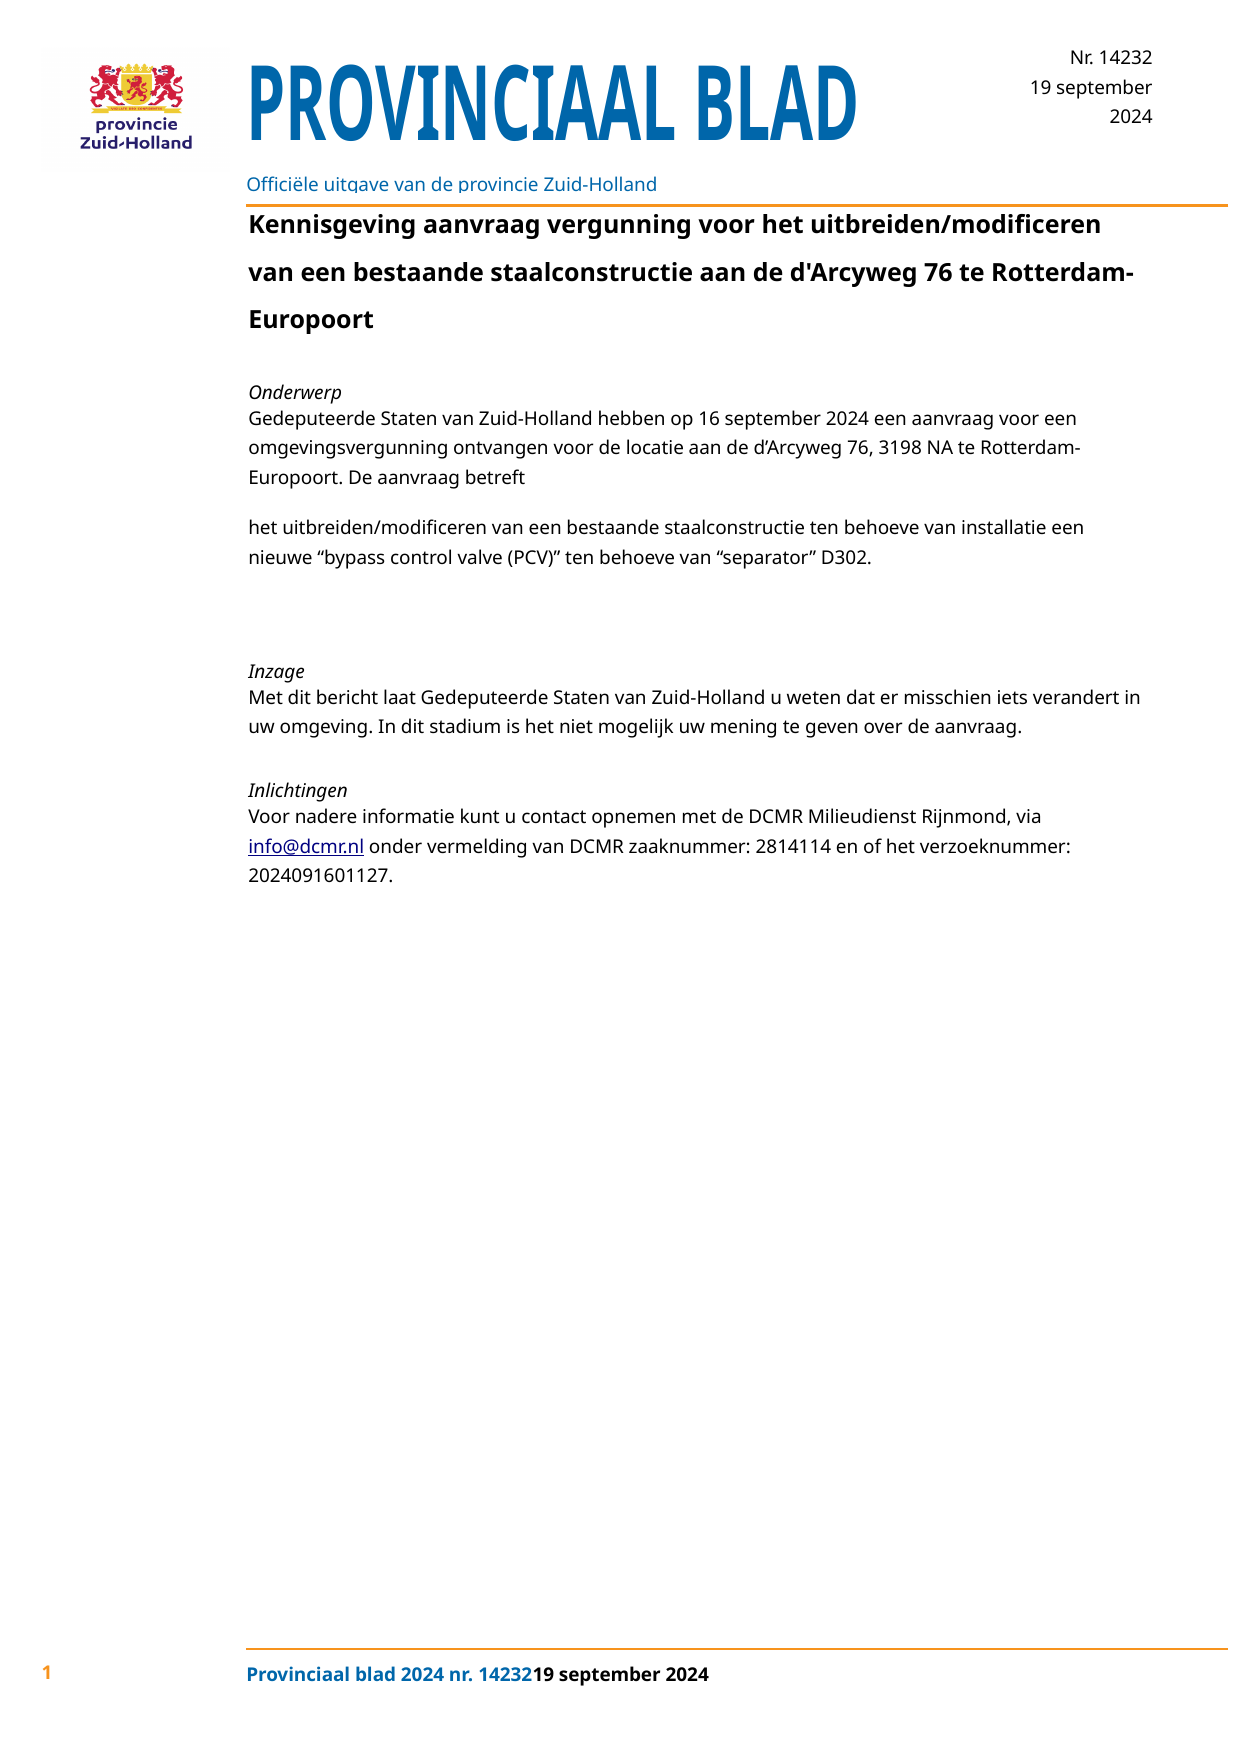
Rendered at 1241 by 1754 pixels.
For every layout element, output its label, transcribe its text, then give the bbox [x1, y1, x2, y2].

text Inzage [248, 658, 1152, 684]
picture [41, 47, 231, 172]
text Onderwerp [248, 379, 1152, 405]
text Met dit bericht laat Gedeputeerde Staten van Zuid-Holland u weten dat er misschien iets verandert in uw omgeving. In dit stadium is het niet mogelijk uw mening te geven over de aanvraag. [248, 684, 1152, 739]
text Kennisgeving aanvraag vergunning voor het uitbreiden/modificeren van een bestaande staalconstructie aan de d'Arcyweg 76 te Rotterdam-Europoort [248, 207, 1152, 336]
text Voor nadere informatie kunt u contact opnemen met de DCMR Milieudienst Rijnmond, via info@dcmr.nl onder vermelding van DCMR zaaknummer: 2814114 en of het verzoeknummer: 2024091601127. [248, 803, 1152, 888]
text Inlichtingen [248, 778, 1152, 803]
text het uitbreiden/modificeren van een bestaande staalconstructie ten behoeve van installatie een nieuwe “bypass control valve (PCV)” ten behoeve van “separator” D302. [248, 514, 1152, 570]
text Gedeputeerde Staten van Zuid-Holland hebben op 16 september 2024 een aanvraag voor een omgevingsvergunning ontvangen voor de locatie aan de d’Arcyweg 76, 3198 NA te Rotterdam-Europoort. De aanvraag betreft [248, 405, 1152, 490]
